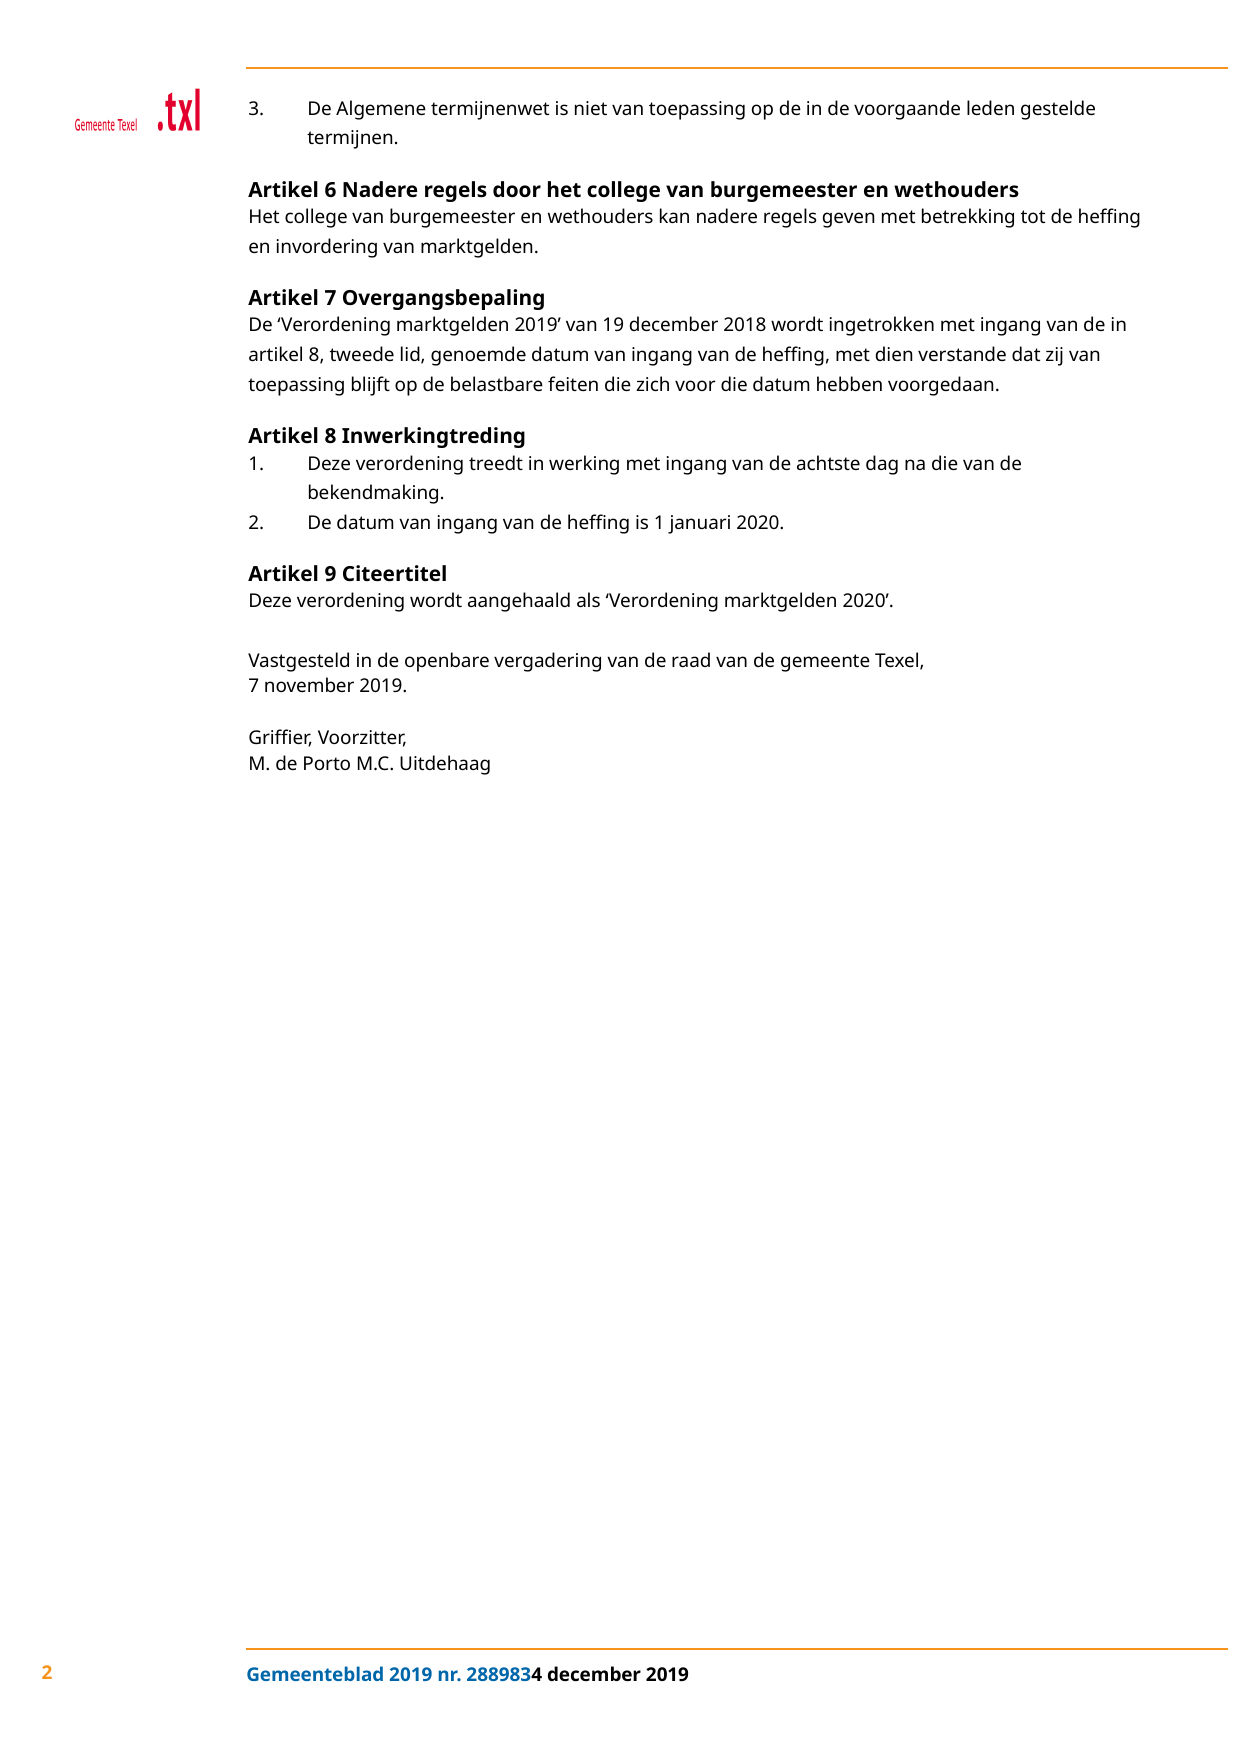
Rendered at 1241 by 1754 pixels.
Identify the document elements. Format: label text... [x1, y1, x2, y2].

text Artikel 8 Inwerkingtreding [248, 421, 1152, 450]
text Het college van burgemeester en wethouders kan nadere regels geven met betrekking tot de heffing en invordering van marktgelden. [248, 203, 1152, 258]
text Vastgesteld in de openbare vergadering van de raad van de gemeente Texel, [248, 647, 1152, 673]
text 7 november 2019. [248, 673, 1152, 698]
text Griffier, Voorzitter, [248, 724, 1152, 750]
text Deze verordening wordt aangehaald als ‘Verordening marktgelden 2020’. [248, 588, 1152, 613]
text Artikel 9 Citeertitel [248, 559, 1152, 588]
picture [41, 47, 231, 172]
list De datum van ingang van de heffing is 1 januari 2020. [248, 509, 1152, 534]
text De ‘Verordening marktgelden 2019’ van 19 december 2018 wordt ingetrokken met ingang van de in artikel 8, tweede lid, genoemde datum van ingang van de heffing, met dien verstande dat zij van toepassing blijft op de belastbare feiten die zich voor die datum hebben voorgedaan. [248, 312, 1152, 397]
list Deze verordening treedt in werking met ingang van de achtste dag na die van de bekendmaking. [248, 450, 1152, 505]
text M. de Porto M.C. Uitdehaag [248, 750, 1152, 776]
text Artikel 7 Overgangsbepaling [248, 283, 1152, 312]
list De Algemene termijnenwet is niet van toepassing op de in de voorgaande leden gestelde termijnen. [248, 95, 1152, 150]
text Artikel 6 Nadere regels door het college van burgemeester en wethouders [248, 175, 1152, 203]
